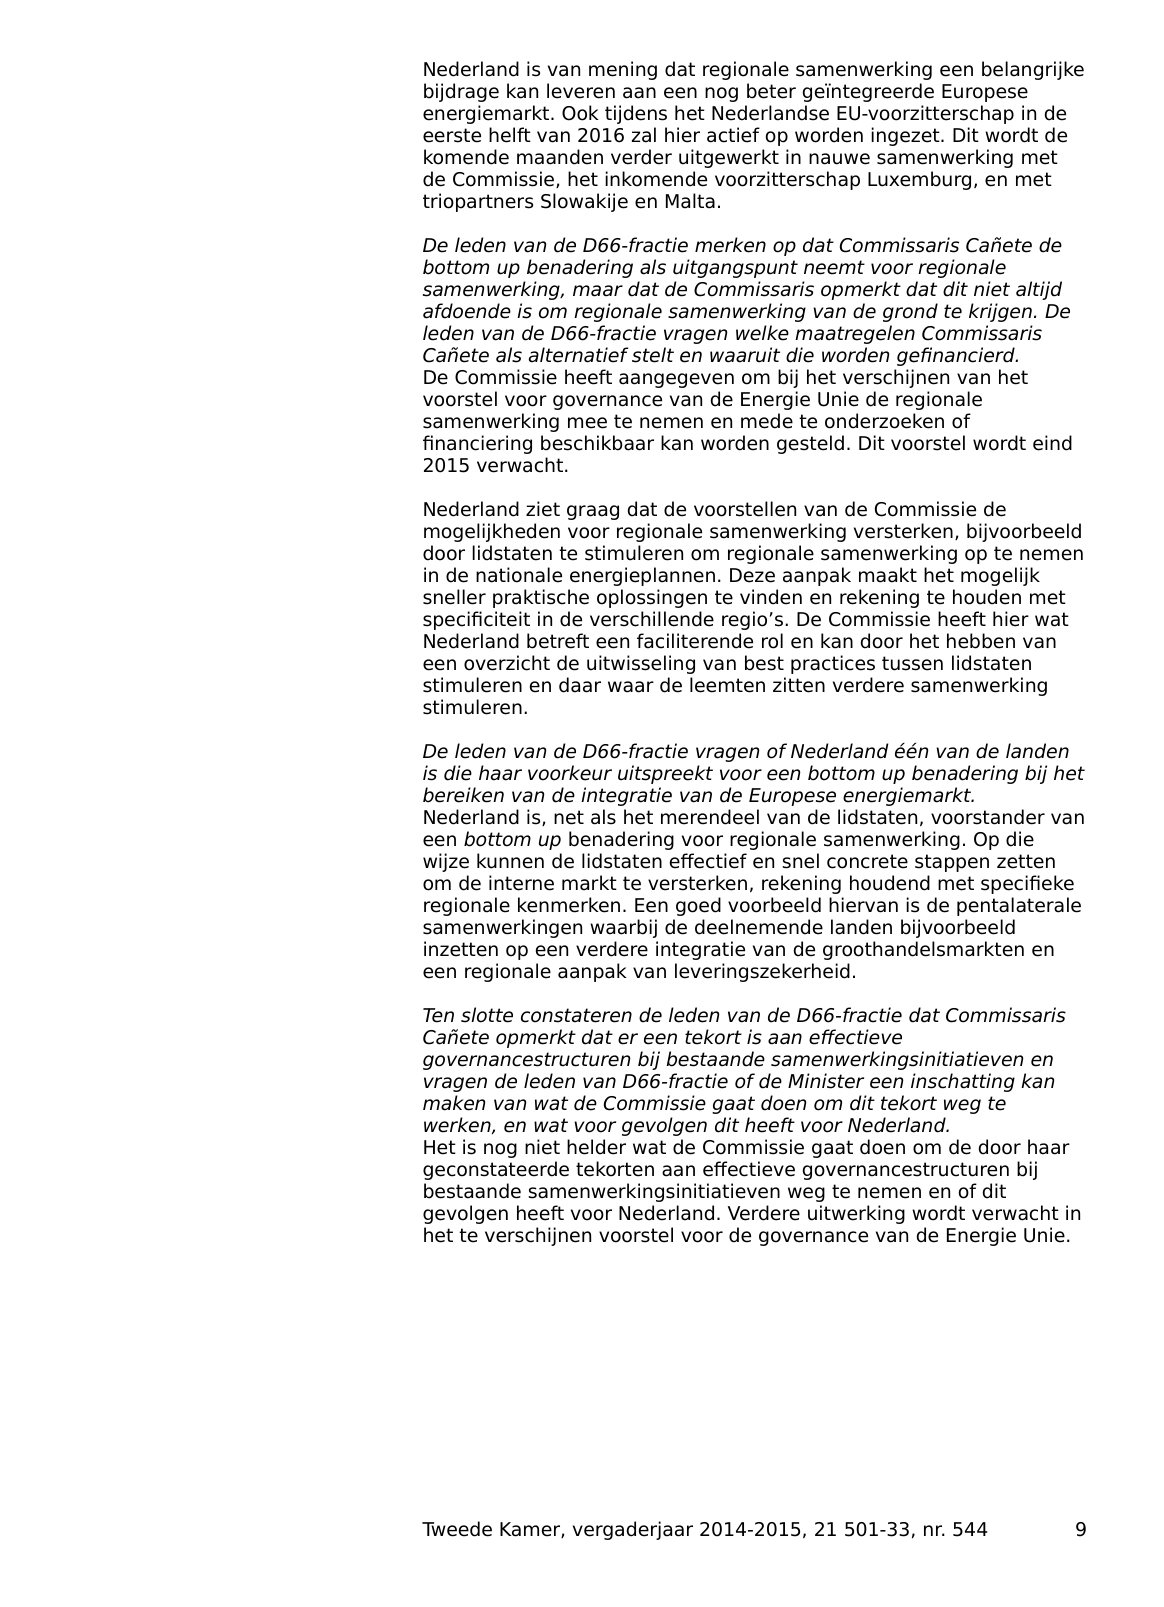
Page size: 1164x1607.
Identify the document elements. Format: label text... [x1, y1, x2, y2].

text De leden van de D66-fractie vragen of Nederland één van de landen is die haar voorkeur uitspreekt voor een bottom up benadering bij het bereiken van de integratie van de Europese energiemarkt. [422, 741, 1087, 807]
text Nederland ziet graag dat de voorstellen van de Commissie de mogelijkheden voor regionale samenwerking versterken, bijvoorbeeld door lidstaten te stimuleren om regionale samenwerking op te nemen in de nationale energieplannen. Deze aanpak maakt het mogelijk sneller praktische oplossingen te vinden en rekening te houden met specificiteit in de verschillende regio’s. De Commissie heeft hier wat Nederland betreft een faciliterende rol en kan door het hebben van een overzicht de uitwisseling van best practices tussen lidstaten stimuleren en daar waar de leemten zitten verdere samenwerking stimuleren. [422, 499, 1087, 719]
text De Commissie heeft aangegeven om bij het verschijnen van het voorstel voor governance van de Energie Unie de regionale samenwerking mee te nemen en mede te onderzoeken of financiering beschikbaar kan worden gesteld. Dit voorstel wordt eind 2015 verwacht. [422, 367, 1087, 477]
text De leden van de D66-fractie merken op dat Commissaris Cañete de bottom up benadering als uitgangspunt neemt voor regionale samenwerking, maar dat de Commissaris opmerkt dat dit niet altijd afdoende is om regionale samenwerking van de grond te krijgen. De leden van de D66-fractie vragen welke maatregelen Commissaris Cañete als alternatief stelt en waaruit die worden gefinancierd. [422, 235, 1087, 367]
text Nederland is van mening dat regionale samenwerking een belangrijke bijdrage kan leveren aan een nog beter geïntegreerde Europese energiemarkt. Ook tijdens het Nederlandse EU-voorzitterschap in de eerste helft van 2016 zal hier actief op worden ingezet. Dit wordt de komende maanden verder uitgewerkt in nauwe samenwerking met de Commissie, het inkomende voorzitterschap Luxemburg, en met triopartners Slowakije en Malta. [422, 59, 1087, 213]
text Ten slotte constateren de leden van de D66-fractie dat Commissaris Cañete opmerkt dat er een tekort is aan effectieve governancestructuren bij bestaande samenwerkingsinitiatieven en vragen de leden van D66-fractie of de Minister een inschatting kan maken van wat de Commissie gaat doen om dit tekort weg te werken, en wat voor gevolgen dit heeft voor Nederland. [422, 1005, 1087, 1137]
text Het is nog niet helder wat de Commissie gaat doen om de door haar geconstateerde tekorten aan effectieve governancestructuren bij bestaande samenwerkingsinitiatieven weg te nemen en of dit gevolgen heeft voor Nederland. Verdere uitwerking wordt verwacht in het te verschijnen voorstel voor de governance van de Energie Unie. [422, 1137, 1087, 1247]
text Nederland is, net als het merendeel van de lidstaten, voorstander van een bottom up benadering voor regionale samenwerking. Op die wijze kunnen de lidstaten effectief en snel concrete stappen zetten om de interne markt te versterken, rekening houdend met specifieke regionale kenmerken. Een goed voorbeeld hiervan is de pentalaterale samenwerkingen waarbij de deelnemende landen bijvoorbeeld inzetten op een verdere integratie van de groothandelsmarkten en een regionale aanpak van leveringszekerheid. [422, 807, 1087, 983]
